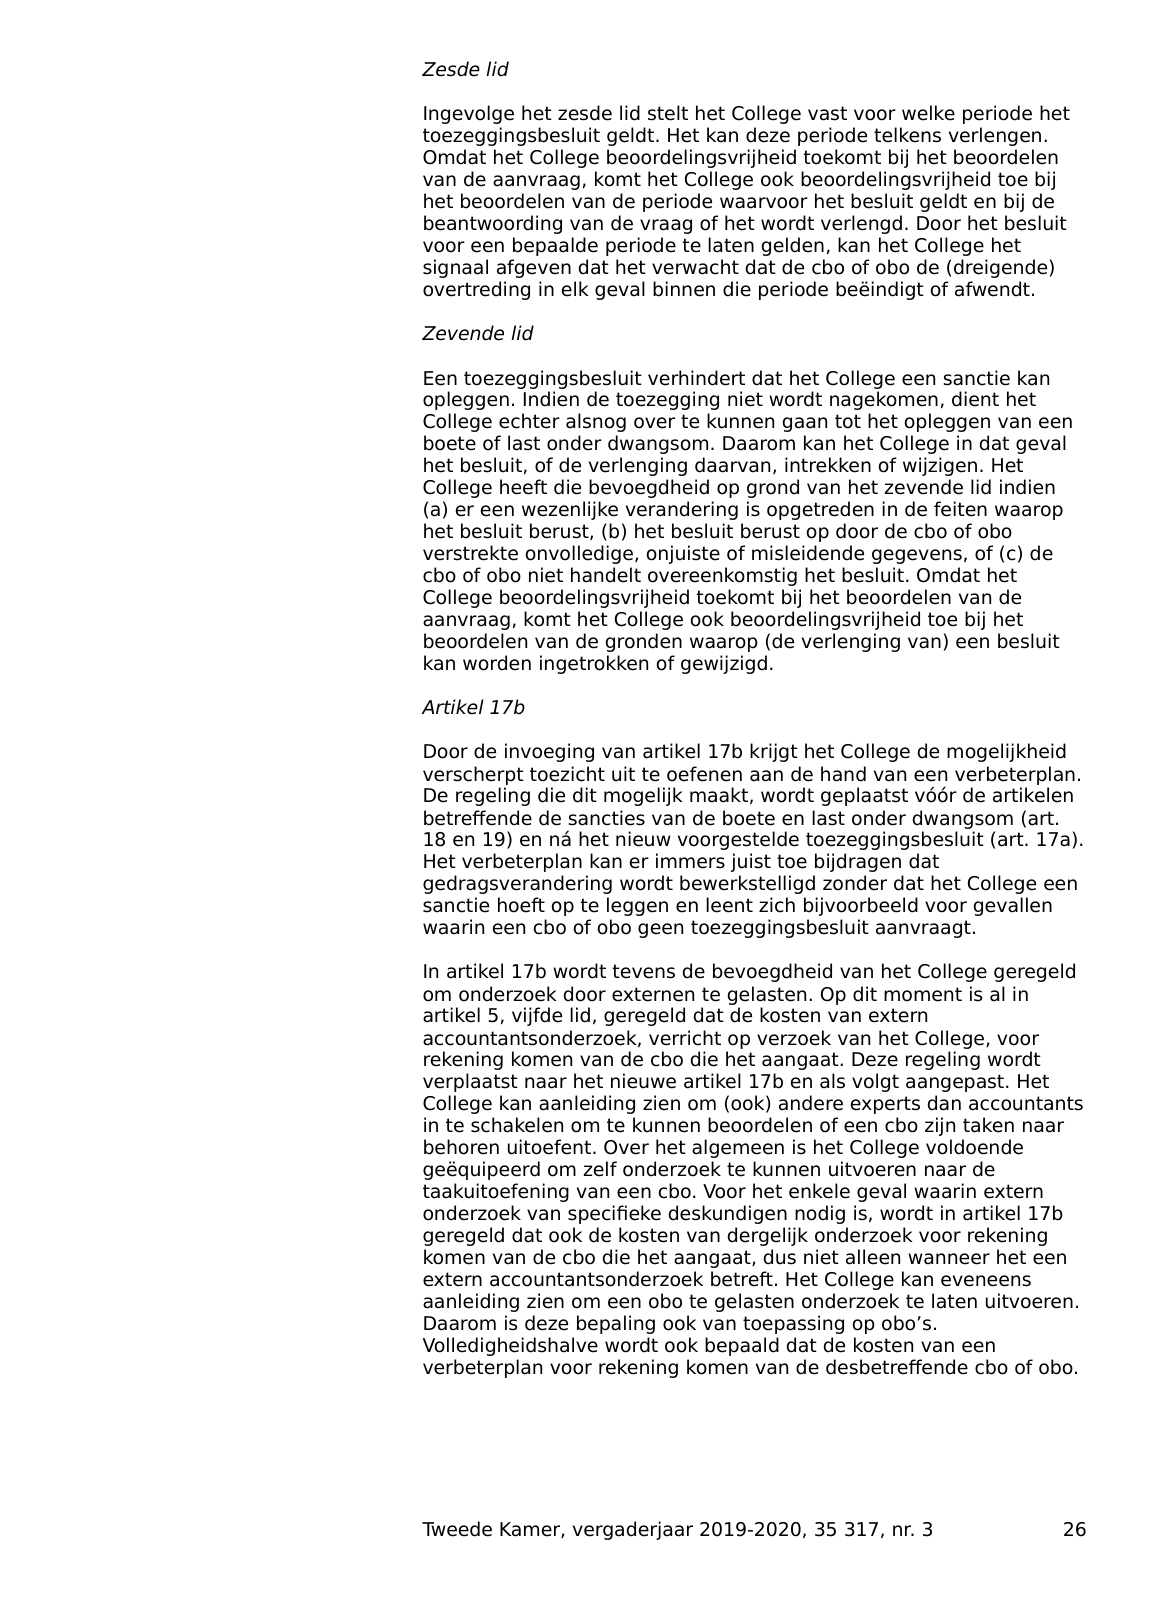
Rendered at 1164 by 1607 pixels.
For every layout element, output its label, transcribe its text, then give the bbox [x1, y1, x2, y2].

text Ingevolge het zesde lid stelt het College vast voor welke periode het toezeggingsbesluit geldt. Het kan deze periode telkens verlengen. Omdat het College beoordelingsvrijheid toekomt bij het beoordelen van de aanvraag, komt het College ook beoordelingsvrijheid toe bij het beoordelen van de periode waarvoor het besluit geldt en bij de beantwoording van de vraag of het wordt verlengd. Door het besluit voor een bepaalde periode te laten gelden, kan het College het signaal afgeven dat het verwacht dat de cbo of obo de (dreigende) overtreding in elk geval binnen die periode beëindigt of afwendt. [422, 103, 1087, 301]
subtitle Artikel 17b [422, 697, 1087, 719]
subtitle Zevende lid [422, 323, 1087, 345]
subtitle Zesde lid [422, 59, 1087, 81]
text Door de invoeging van artikel 17b krijgt het College de mogelijkheid verscherpt toezicht uit te oefenen aan de hand van een verbeterplan. De regeling die dit mogelijk maakt, wordt geplaatst vóór de artikelen betreffende de sancties van de boete en last onder dwangsom (art. 18 en 19) en ná het nieuw voorgestelde toezeggingsbesluit (art. 17a). Het verbeterplan kan er immers juist toe bijdragen dat gedragsverandering wordt bewerkstelligd zonder dat het College een sanctie hoeft op te leggen en leent zich bijvoorbeeld voor gevallen waarin een cbo of obo geen toezeggingsbesluit aanvraagt. [422, 741, 1087, 939]
text Een toezeggingsbesluit verhindert dat het College een sanctie kan opleggen. Indien de toezegging niet wordt nagekomen, dient het College echter alsnog over te kunnen gaan tot het opleggen van een boete of last onder dwangsom. Daarom kan het College in dat geval het besluit, of de verlenging daarvan, intrekken of wijzigen. Het College heeft die bevoegdheid op grond van het zevende lid indien (a) er een wezenlijke verandering is opgetreden in de feiten waarop het besluit berust, (b) het besluit berust op door de cbo of obo verstrekte onvolledige, onjuiste of misleidende gegevens, of (c) de cbo of obo niet handelt overeenkomstig het besluit. Omdat het College beoordelingsvrijheid toekomt bij het beoordelen van de aanvraag, komt het College ook beoordelingsvrijheid toe bij het beoordelen van de gronden waarop (de verlenging van) een besluit kan worden ingetrokken of gewijzigd. [422, 367, 1087, 675]
text In artikel 17b wordt tevens de bevoegdheid van het College geregeld om onderzoek door externen te gelasten. Op dit moment is al in artikel 5, vijfde lid, geregeld dat de kosten van extern accountantsonderzoek, verricht op verzoek van het College, voor rekening komen van de cbo die het aangaat. Deze regeling wordt verplaatst naar het nieuwe artikel 17b en als volgt aangepast. Het College kan aanleiding zien om (ook) andere experts dan accountants in te schakelen om te kunnen beoordelen of een cbo zijn taken naar behoren uitoefent. Over het algemeen is het College voldoende geëquipeerd om zelf onderzoek te kunnen uitvoeren naar de taakuitoefening van een cbo. Voor het enkele geval waarin extern onderzoek van specifieke deskundigen nodig is, wordt in artikel 17b geregeld dat ook de kosten van dergelijk onderzoek voor rekening komen van de cbo die het aangaat, dus niet alleen wanneer het een extern accountantsonderzoek betreft. Het College kan eveneens aanleiding zien om een obo te gelasten onderzoek te laten uitvoeren. Daarom is deze bepaling ook van toepassing op obo’s. Volledigheidshalve wordt ook bepaald dat de kosten van een verbeterplan voor rekening komen van de desbetreffende cbo of obo. [422, 961, 1087, 1379]
